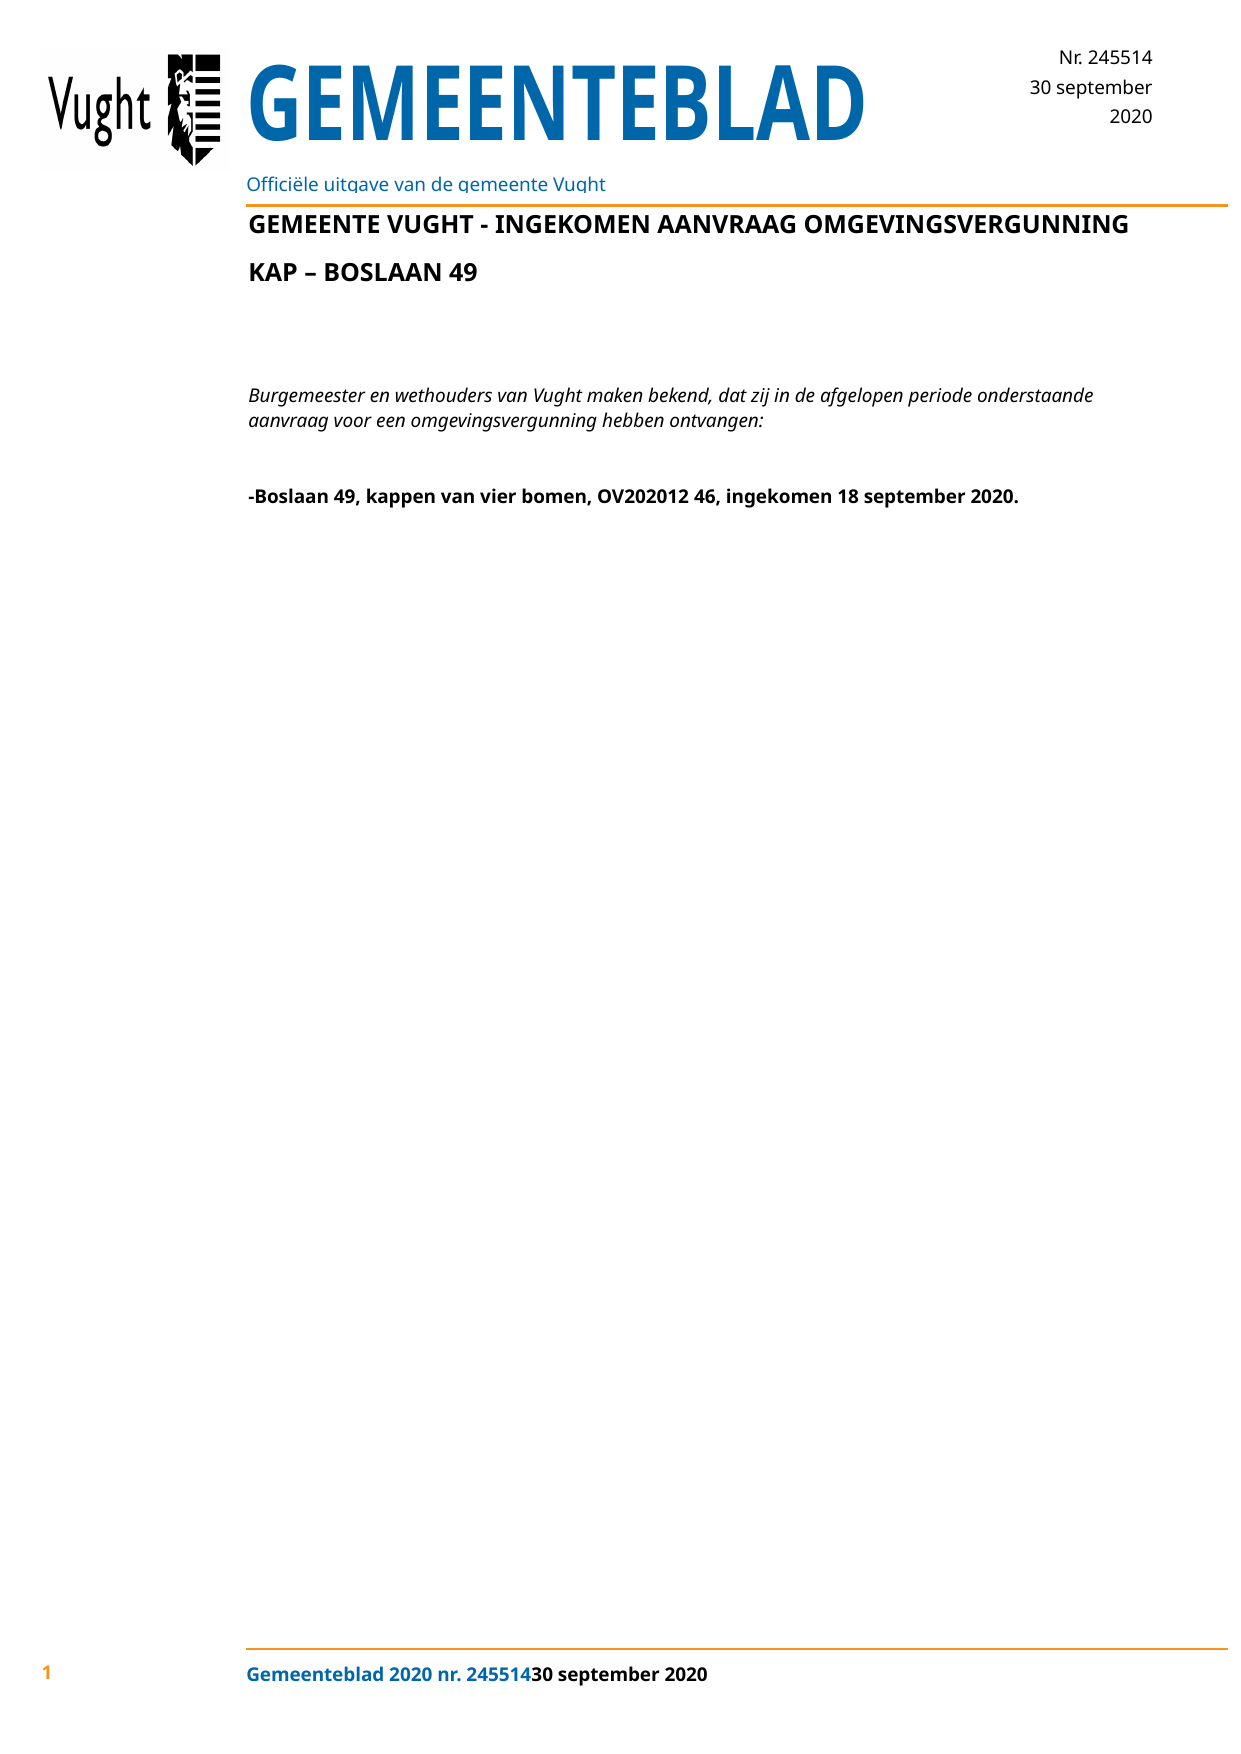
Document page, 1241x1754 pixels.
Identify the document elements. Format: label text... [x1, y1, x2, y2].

picture [41, 47, 231, 172]
text GEMEENTE VUGHT - INGEKOMEN AANVRAAG OMGEVINGSVERGUNNING KAP – BOSLAAN 49 [248, 207, 1152, 288]
text -Boslaan 49, kappen van vier bomen, OV202012 46, ingekomen 18 september 2020. [248, 484, 1152, 509]
text Burgemeester en wethouders van Vught maken bekend, dat zij in de afgelopen periode onderstaande aanvraag voor een omgevingsvergunning hebben ontvangen: [248, 382, 1152, 433]
